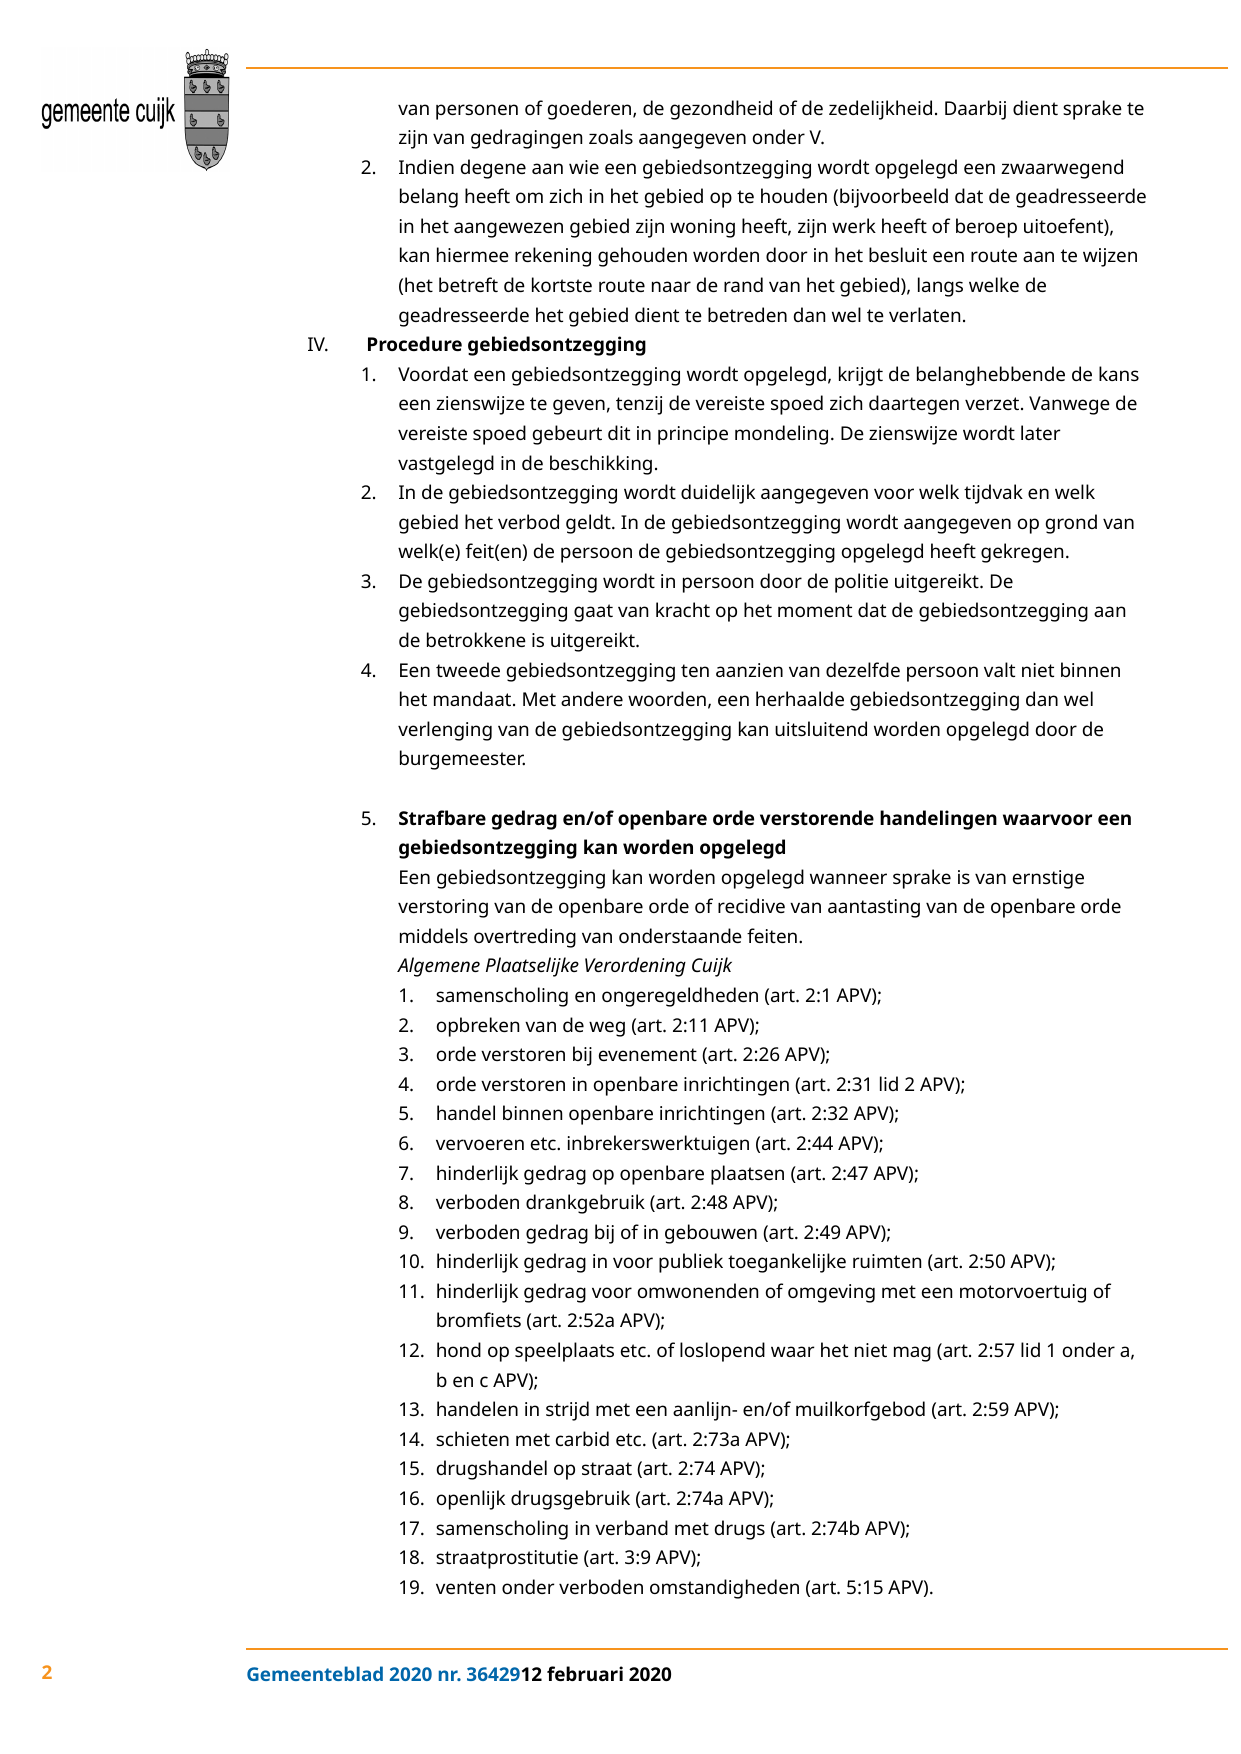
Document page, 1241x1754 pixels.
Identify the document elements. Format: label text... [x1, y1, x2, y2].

list samenscholing in verband met drugs (art. 2:74b APV); [398, 1515, 1152, 1541]
list samenscholing en ongeregeldheden (art. 2:1 APV); [398, 982, 1152, 1008]
list drugshandel op straat (art. 2:74 APV); [398, 1456, 1152, 1481]
list In de gebiedsontzegging wordt duidelijk aangegeven voor welk tijdvak en welk gebied het verbod geldt. In de gebiedsontzegging wordt aangegeven op grond van welk(e) feit(en) de persoon de gebiedsontzegging opgelegd heeft gekregen. [361, 479, 1152, 564]
list hinderlijk gedrag in voor publiek toegankelijke ruimten (art. 2:50 APV); [398, 1248, 1152, 1274]
list Procedure gebiedsontzegging [307, 331, 1152, 357]
picture [41, 47, 231, 172]
list openlijk drugsgebruik (art. 2:74a APV); [398, 1485, 1152, 1511]
list Een tweede gebiedsontzegging ten aanzien van dezelfde persoon valt niet binnen het mandaat. Met andere woorden, een herhaalde gebiedsontzegging dan wel verlenging van de gebiedsontzegging kan uitsluitend worden opgelegd door de burgemeester. [361, 657, 1152, 771]
list vervoeren etc. inbrekerswerktuigen (art. 2:44 APV); [398, 1130, 1152, 1156]
list hond op speelplaats etc. of loslopend waar het niet mag (art. 2:57 lid 1 onder a, b en c APV); [398, 1337, 1152, 1393]
list orde verstoren in openbare inrichtingen (art. 2:31 lid 2 APV); [398, 1071, 1152, 1097]
list Een gebiedsontzegging kan worden opgelegd wanneer sprake is van ernstige verstoring van de openbare orde of recidive van aantasting van de openbare orde middels overtreding van onderstaande feiten. [361, 864, 1152, 949]
list Algemene Plaatselijke Verordening Cuijk [361, 953, 1152, 978]
list De gebiedsontzegging wordt in persoon door de politie uitgereikt. De gebiedsontzegging gaat van kracht op het moment dat de gebiedsontzegging aan de betrokkene is uitgereikt. [361, 568, 1152, 653]
list orde verstoren bij evenement (art. 2:26 APV); [398, 1041, 1152, 1067]
list schieten met carbid etc. (art. 2:73a APV); [398, 1426, 1152, 1452]
list Indien degene aan wie een gebiedsontzegging wordt opgelegd een zwaarwegend belang heeft om zich in het gebied op te houden (bijvoorbeeld dat de geadresseerde in het aangewezen gebied zijn woning heeft, zijn werk heeft of beroep uitoefent), kan hiermee rekening gehouden worden door in het besluit een route aan te wijzen (het betreft de kortste route naar de rand van het gebied), langs welke de geadresseerde het gebied dient te betreden dan wel te verlaten. [361, 154, 1152, 328]
list venten onder verboden omstandigheden (art. 5:15 APV). [398, 1574, 1152, 1600]
list Voordat een gebiedsontzegging wordt opgelegd, krijgt de belanghebbende de kans een zienswijze te geven, tenzij de vereiste spoed zich daartegen verzet. Vanwege de vereiste spoed gebeurt dit in principe mondeling. De zienswijze wordt later vastgelegd in de beschikking. [361, 361, 1152, 476]
list handelen in strijd met een aanlijn- en/of muilkorfgebod (art. 2:59 APV); [398, 1396, 1152, 1422]
list Strafbare gedrag en/of openbare orde verstorende handelingen waarvoor een gebiedsontzegging kan worden opgelegd [361, 805, 1152, 860]
list verboden gedrag bij of in gebouwen (art. 2:49 APV); [398, 1219, 1152, 1245]
list hinderlijk gedrag voor omwonenden of omgeving met een motorvoertuig of bromfiets (art. 2:52a APV); [398, 1278, 1152, 1333]
list straatprostitutie (art. 3:9 APV); [398, 1544, 1152, 1570]
list van personen of goederen, de gezondheid of de zedelijkheid. Daarbij dient sprake te zijn van gedragingen zoals aangegeven onder V. [361, 95, 1152, 150]
list opbreken van de weg (art. 2:11 APV); [398, 1012, 1152, 1038]
list handel binnen openbare inrichtingen (art. 2:32 APV); [398, 1101, 1152, 1126]
list hinderlijk gedrag op openbare plaatsen (art. 2:47 APV); [398, 1160, 1152, 1186]
list verboden drankgebruik (art. 2:48 APV); [398, 1189, 1152, 1215]
